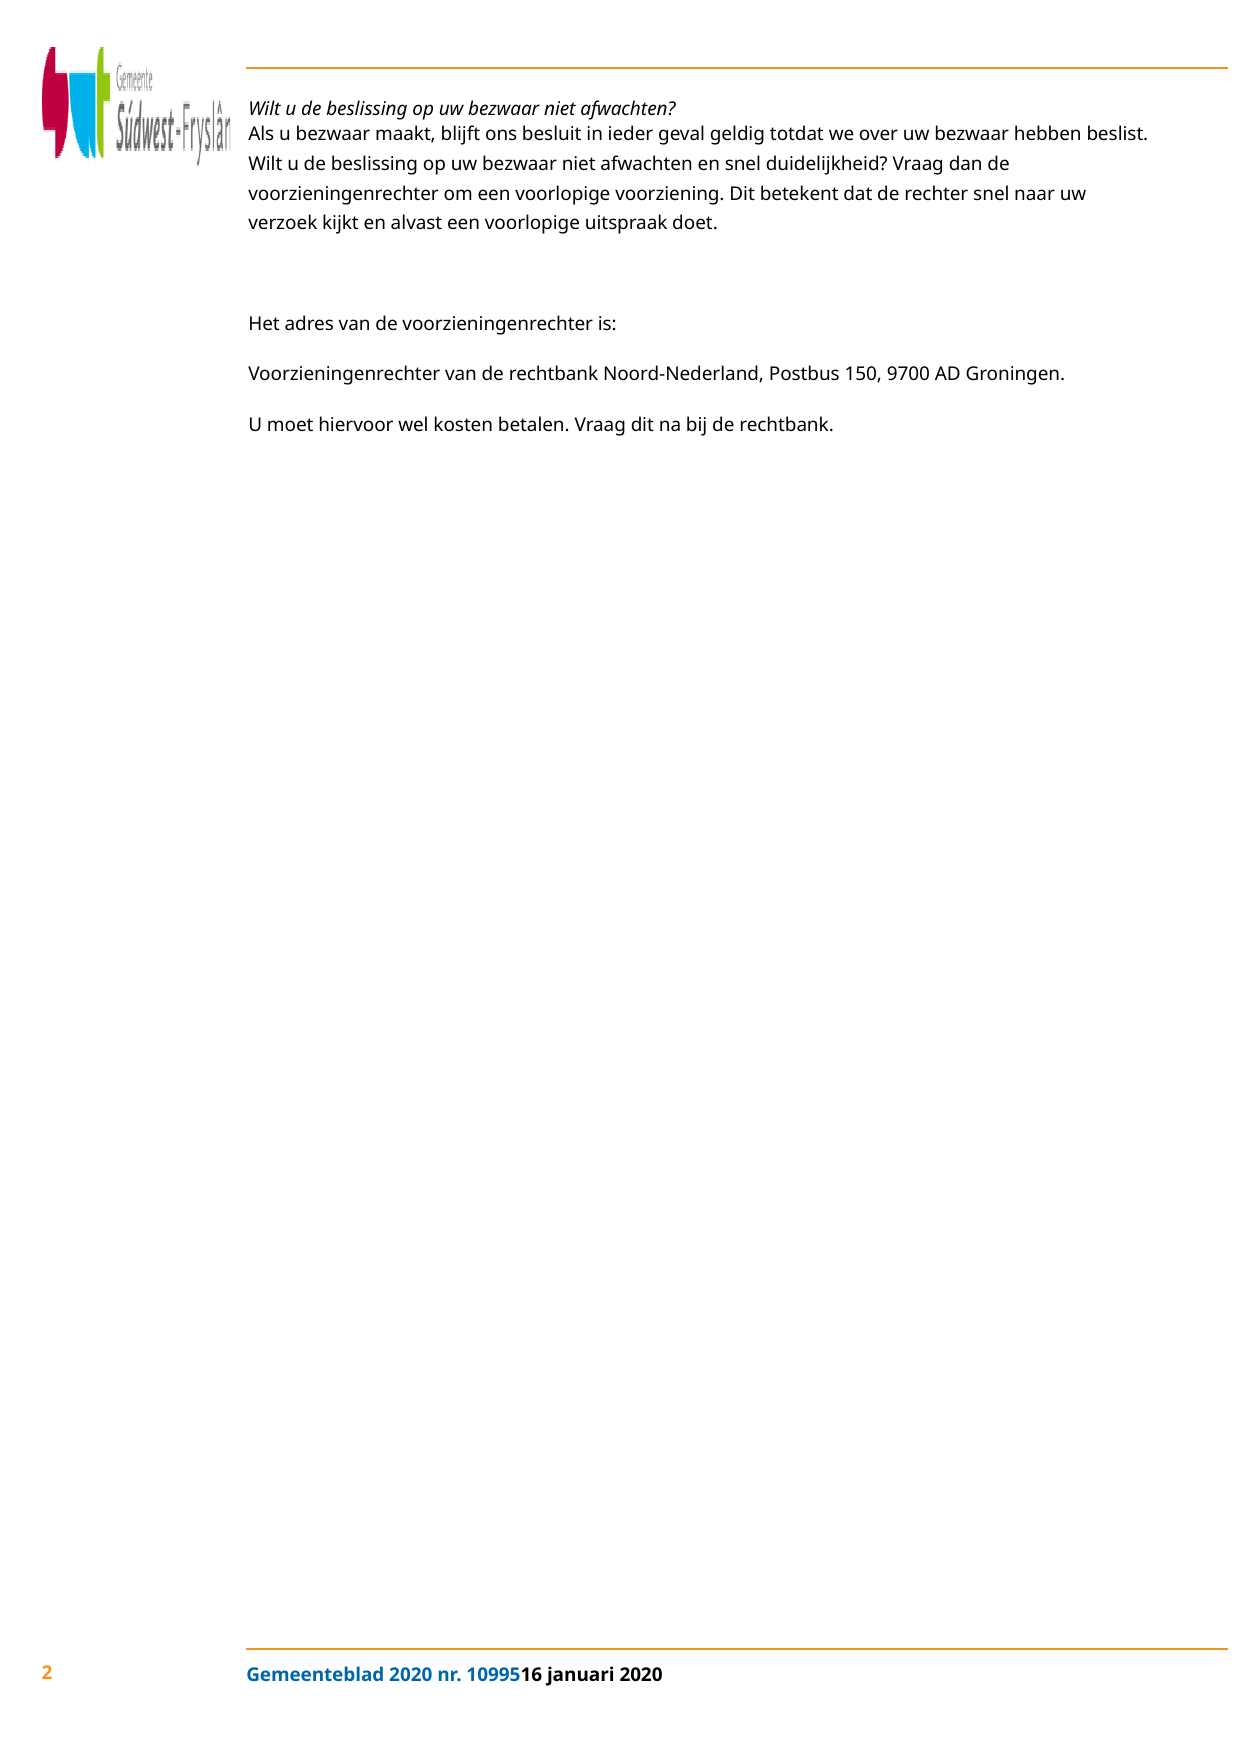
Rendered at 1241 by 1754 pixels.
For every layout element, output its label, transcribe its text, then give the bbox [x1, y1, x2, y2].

text Wilt u de beslissing op uw bezwaar niet afwachten? [248, 95, 1152, 121]
text Als u bezwaar maakt, blijft ons besluit in ieder geval geldig totdat we over uw bezwaar hebben beslist. Wilt u de beslissing op uw bezwaar niet afwachten en snel duidelijkheid? Vraag dan de voorzieningenrechter om een voorlopige voorziening. Dit betekent dat de rechter snel naar uw verzoek kijkt en alvast een voorlopige uitspraak doet. [248, 121, 1152, 235]
text U moet hiervoor wel kosten betalen. Vraag dit na bij de rechtbank. [248, 411, 1152, 437]
text Het adres van de voorzieningenrechter is: [248, 310, 1152, 336]
picture [41, 47, 231, 172]
text Voorzieningenrechter van de rechtbank Noord-Nederland, Postbus 150, 9700 AD Groningen. [248, 361, 1152, 386]
